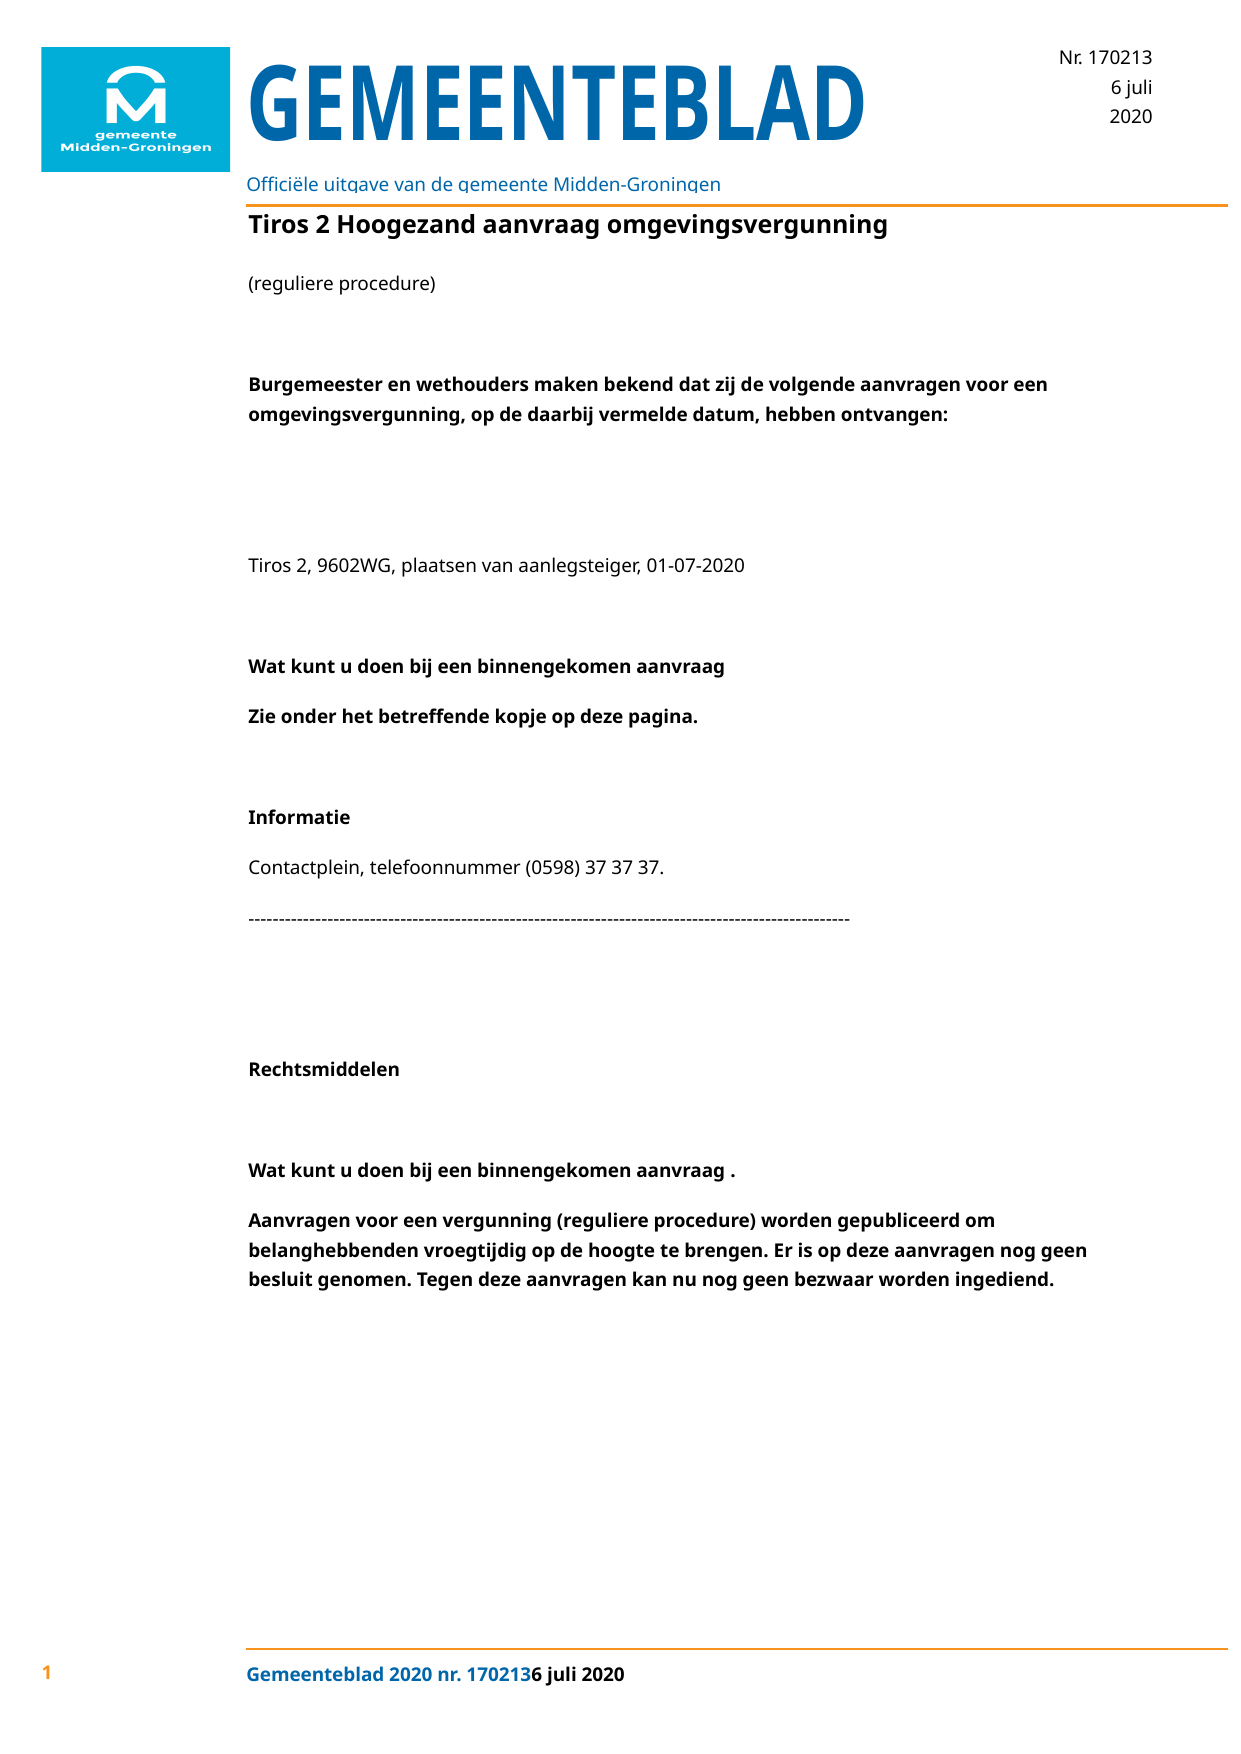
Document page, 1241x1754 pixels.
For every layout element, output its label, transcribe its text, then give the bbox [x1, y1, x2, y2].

text Tiros 2 Hoogezand aanvraag omgevingsvergunning [248, 207, 1152, 241]
text Burgemeester en wethouders maken bekend dat zij de volgende aanvragen voor een omgevingsvergunning, op de daarbij vermelde datum, hebben ontvangen: [248, 371, 1152, 426]
text Wat kunt u doen bij een binnengekomen aanvraag . [248, 1157, 1152, 1183]
text Contactplein, telefoonnummer (0598) 37 37 37. [248, 854, 1152, 880]
text Aanvragen voor een vergunning (reguliere procedure) worden gepubliceerd om belanghebbenden vroegtijdig op de hoogte te brengen. Er is op deze aanvragen nog geen besluit genomen. Tegen deze aanvragen kan nu nog geen bezwaar worden ingediend. [248, 1207, 1152, 1292]
text Rechtsmiddelen [248, 1056, 1152, 1082]
picture [107, 89, 165, 122]
picture [184, 146, 190, 153]
text --------------------------------------------------------------------------------------------------- [248, 905, 1152, 931]
text Zie onder het betreffende kopje op deze pagina. [248, 703, 1152, 729]
text Tiros 2, 9602WG, plaatsen van aanlegsteiger, 01-07-2020 [248, 552, 1152, 578]
text (reguliere procedure) [248, 270, 1152, 296]
text Informatie [248, 804, 1152, 830]
text Wat kunt u doen bij een binnengekomen aanvraag [248, 653, 1152, 678]
picture [108, 66, 164, 82]
